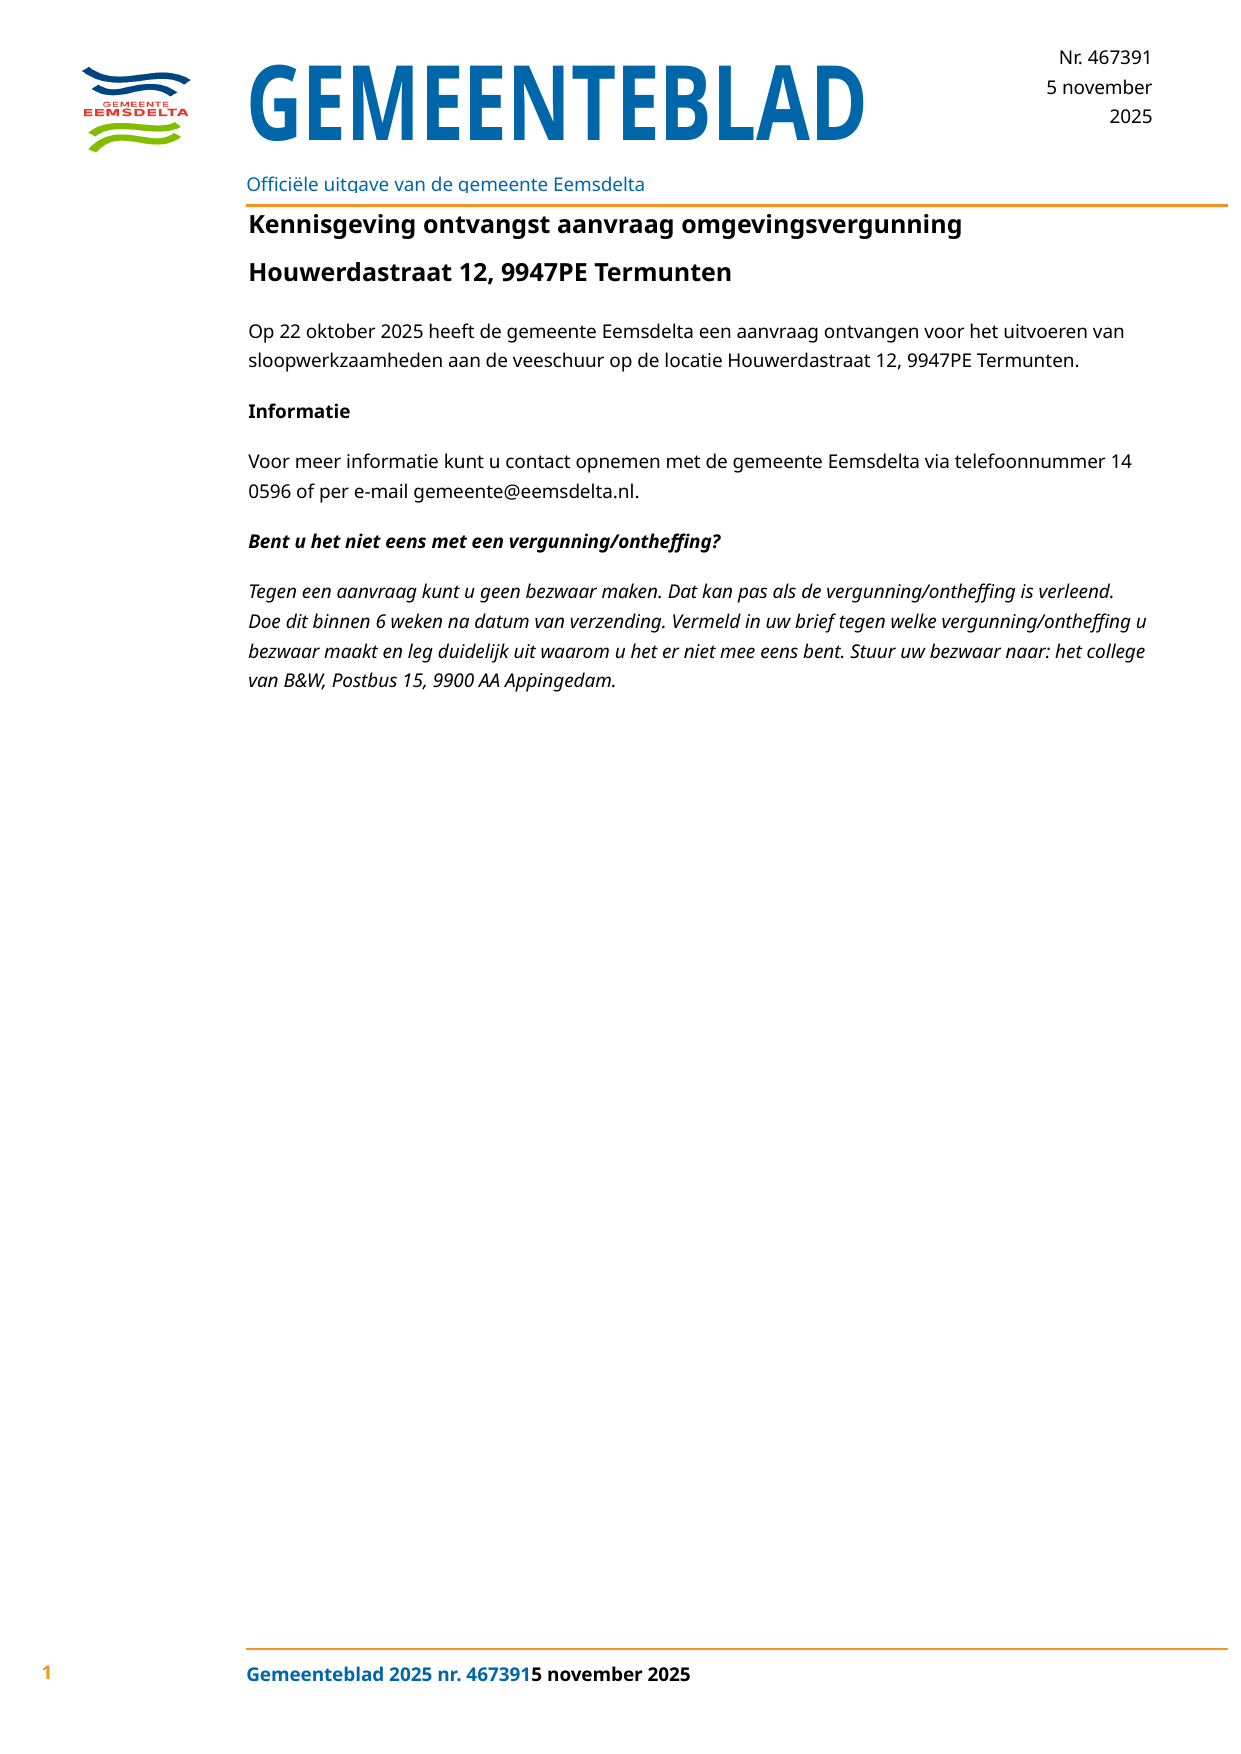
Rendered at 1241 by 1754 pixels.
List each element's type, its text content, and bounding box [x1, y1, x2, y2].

text Informatie [248, 398, 1152, 424]
text Kennisgeving ontvangst aanvraag omgevingsvergunning Houwerdastraat 12, 9947PE Termunten [248, 207, 1152, 288]
text Voor meer informatie kunt u contact opnemen met de gemeente Eemsdelta via telefoonnummer 14 0596 of per e-mail gemeente@eemsdelta.nl. [248, 448, 1152, 504]
picture [41, 47, 231, 172]
text Bent u het niet eens met een vergunning/ontheffing? [248, 528, 1152, 554]
text Op 22 oktober 2025 heeft de gemeente Eemsdelta een aanvraag ontvangen voor het uitvoeren van sloopwerkzaamheden aan de veeschuur op de locatie Houwerdastraat 12, 9947PE Termunten. [248, 318, 1152, 373]
text Tegen een aanvraag kunt u geen bezwaar maken. Dat kan pas als de vergunning/ontheffing is verleend. Doe dit binnen 6 weken na datum van verzending. Vermeld in uw brief tegen welke vergunning/ontheffing u bezwaar maakt en leg duidelijk uit waarom u het er niet mee eens bent. Stuur uw bezwaar naar: het college van B&W, Postbus 15, 9900 AA Appingedam. [248, 579, 1152, 693]
